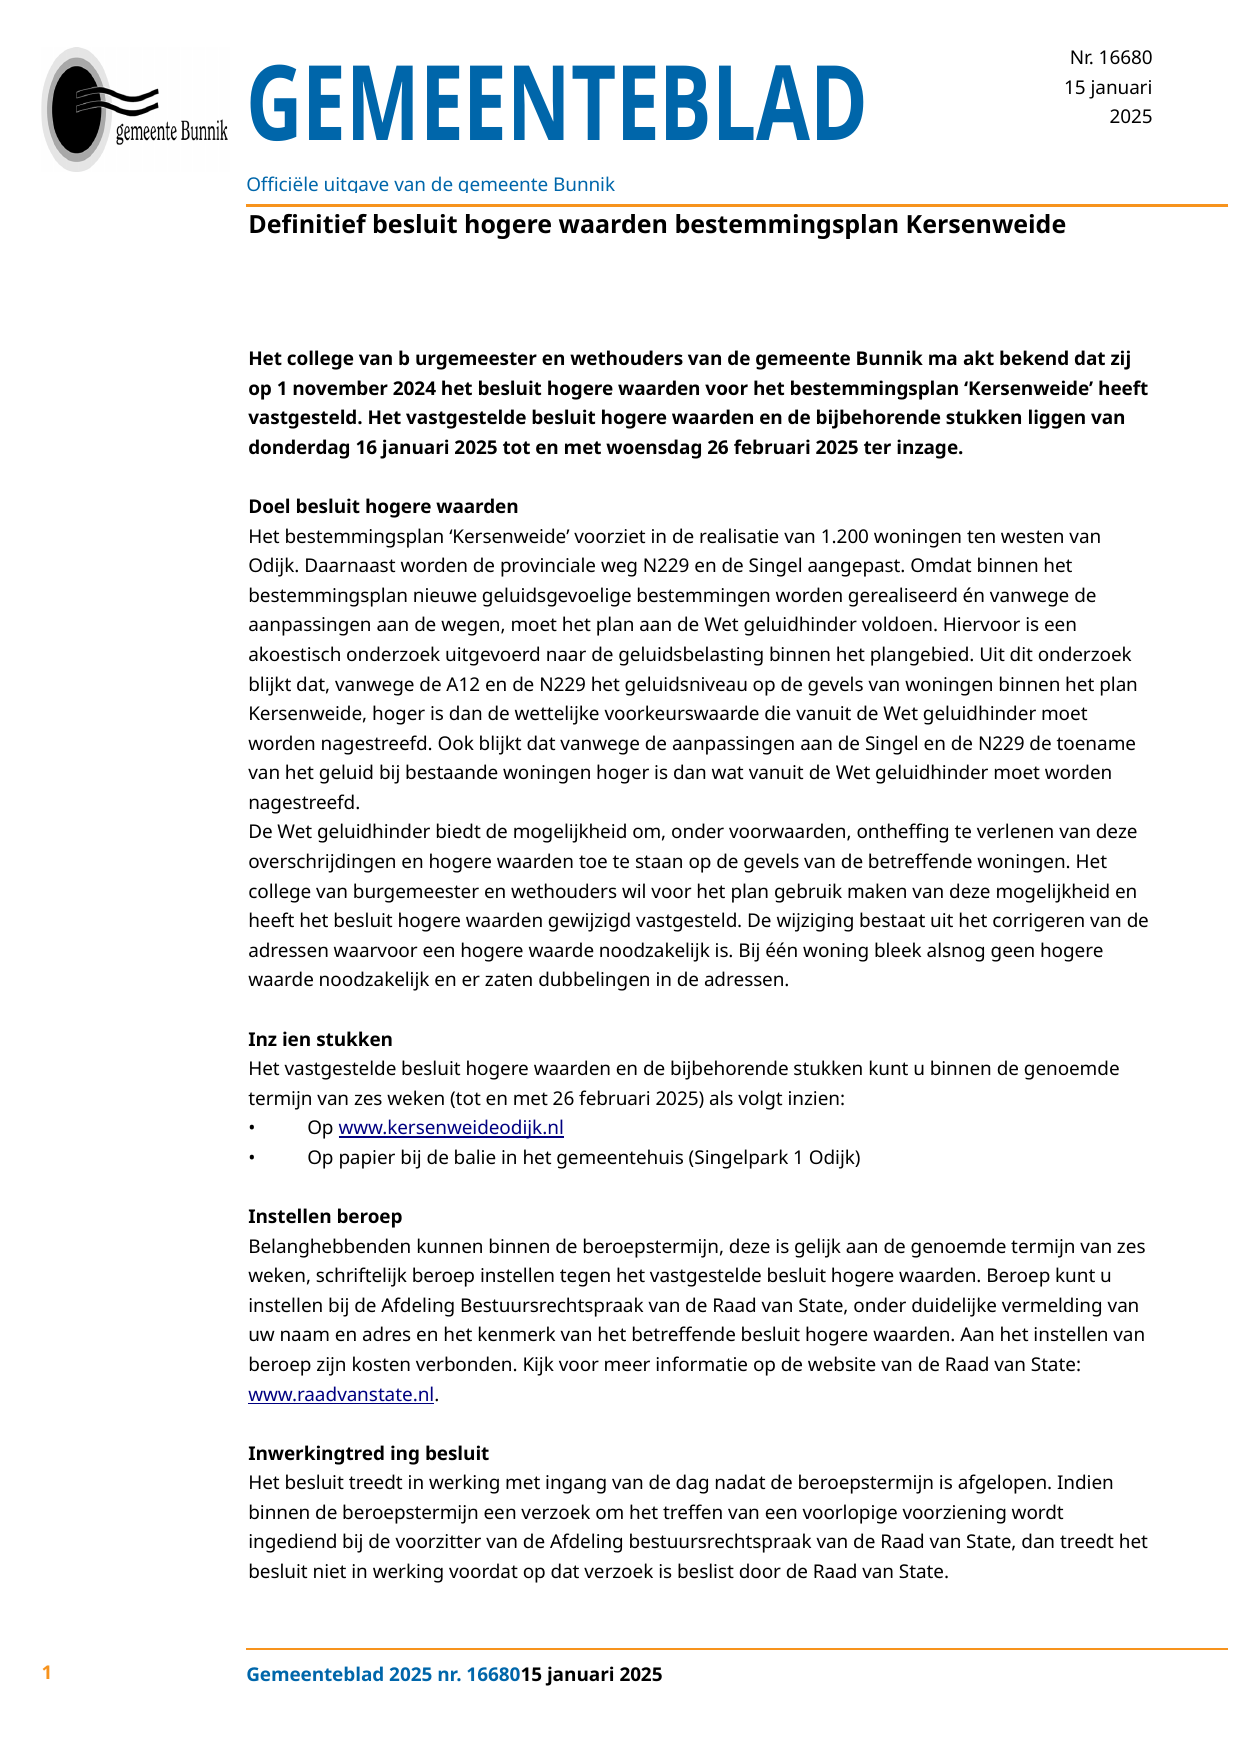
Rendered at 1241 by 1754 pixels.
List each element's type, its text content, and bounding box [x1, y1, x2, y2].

text Instellen beroep [248, 1203, 1152, 1229]
text De Wet geluidhinder biedt de mogelijkheid om, onder voorwaarden, ontheffing te verlenen van deze overschrijdingen en hogere waarden toe te staan op de gevels van de betreffende woningen. Het college van burgemeester en wethouders wil voor het plan gebruik maken van deze mogelijkheid en heeft het besluit hogere waarden gewijzigd vastgesteld. De wijziging bestaat uit het corrigeren van de adressen waarvoor een hogere waarde noodzakelijk is. Bij één woning bleek alsnog geen hogere waarde noodzakelijk en er zaten dubbelingen in de adressen. [248, 819, 1152, 992]
list Op www.kersenweideodijk.nl [248, 1114, 1152, 1140]
text Definitief besluit hogere waarden bestemmingsplan Kersenweide [248, 207, 1152, 241]
text Inwerkingtred ing besluit [248, 1440, 1152, 1466]
text Het college van b urgemeester en wethouders van de gemeente Bunnik ma akt bekend dat zij op 1 november 2024 het besluit hogere waarden voor het bestemmingsplan ‘Kersenweide’ heeft vastgesteld. Het vastgestelde besluit hogere waarden en de bijbehorende stukken liggen van donderdag 16 januari 2025 tot en met woensdag 26 februari 2025 ter inzage. [248, 345, 1152, 460]
picture [41, 47, 231, 172]
list Op papier bij de balie in het gemeentehuis (Singelpark 1 Odijk) [248, 1144, 1152, 1170]
text Doel besluit hogere waarden [248, 493, 1152, 519]
text Belanghebbenden kunnen binnen de beroepstermijn, deze is gelijk aan de genoemde termijn van zes weken, schriftelijk beroep instellen tegen het vastgestelde besluit hogere waarden. Beroep kunt u instellen bij de Afdeling Bestuursrechtspraak van de Raad van State, onder duidelijke vermelding van uw naam en adres en het kenmerk van het betreffende besluit hogere waarden. Aan het instellen van beroep zijn kosten verbonden. Kijk voor meer informatie op de website van de Raad van State: www.raadvanstate.nl. [248, 1233, 1152, 1406]
text Inz ien stukken [248, 1026, 1152, 1051]
text Het besluit treedt in werking met ingang van de dag nadat de beroepstermijn is afgelopen. Indien binnen de beroepstermijn een verzoek om het treffen van een voorlopige voorziening wordt ingediend bij de voorzitter van de Afdeling bestuursrechtspraak van de Raad van State, dan treedt het besluit niet in werking voordat op dat verzoek is beslist door de Raad van State. [248, 1469, 1152, 1584]
text Het vastgestelde besluit hogere waarden en de bijbehorende stukken kunt u binnen de genoemde termijn van zes weken (tot en met 26 februari 2025) als volgt inzien: [248, 1055, 1152, 1111]
text Het bestemmingsplan ‘Kersenweide’ voorziet in de realisatie van 1.200 woningen ten westen van Odijk. Daarnaast worden de provinciale weg N229 en de Singel aangepast. Omdat binnen het bestemmingsplan nieuwe geluidsgevoelige bestemmingen worden gerealiseerd én vanwege de aanpassingen aan de wegen, moet het plan aan de Wet geluidhinder voldoen. Hiervoor is een akoestisch onderzoek uitgevoerd naar de geluidsbelasting binnen het plangebied. Uit dit onderzoek blijkt dat, vanwege de A12 en de N229 het geluidsniveau op de gevels van woningen binnen het plan Kersenweide, hoger is dan de wettelijke voorkeurswaarde die vanuit de Wet geluidhinder moet worden nagestreefd. Ook blijkt dat vanwege de aanpassingen aan de Singel en de N229 de toename van het geluid bij bestaande woningen hoger is dan wat vanuit de Wet geluidhinder moet worden nagestreefd. [248, 523, 1152, 815]
